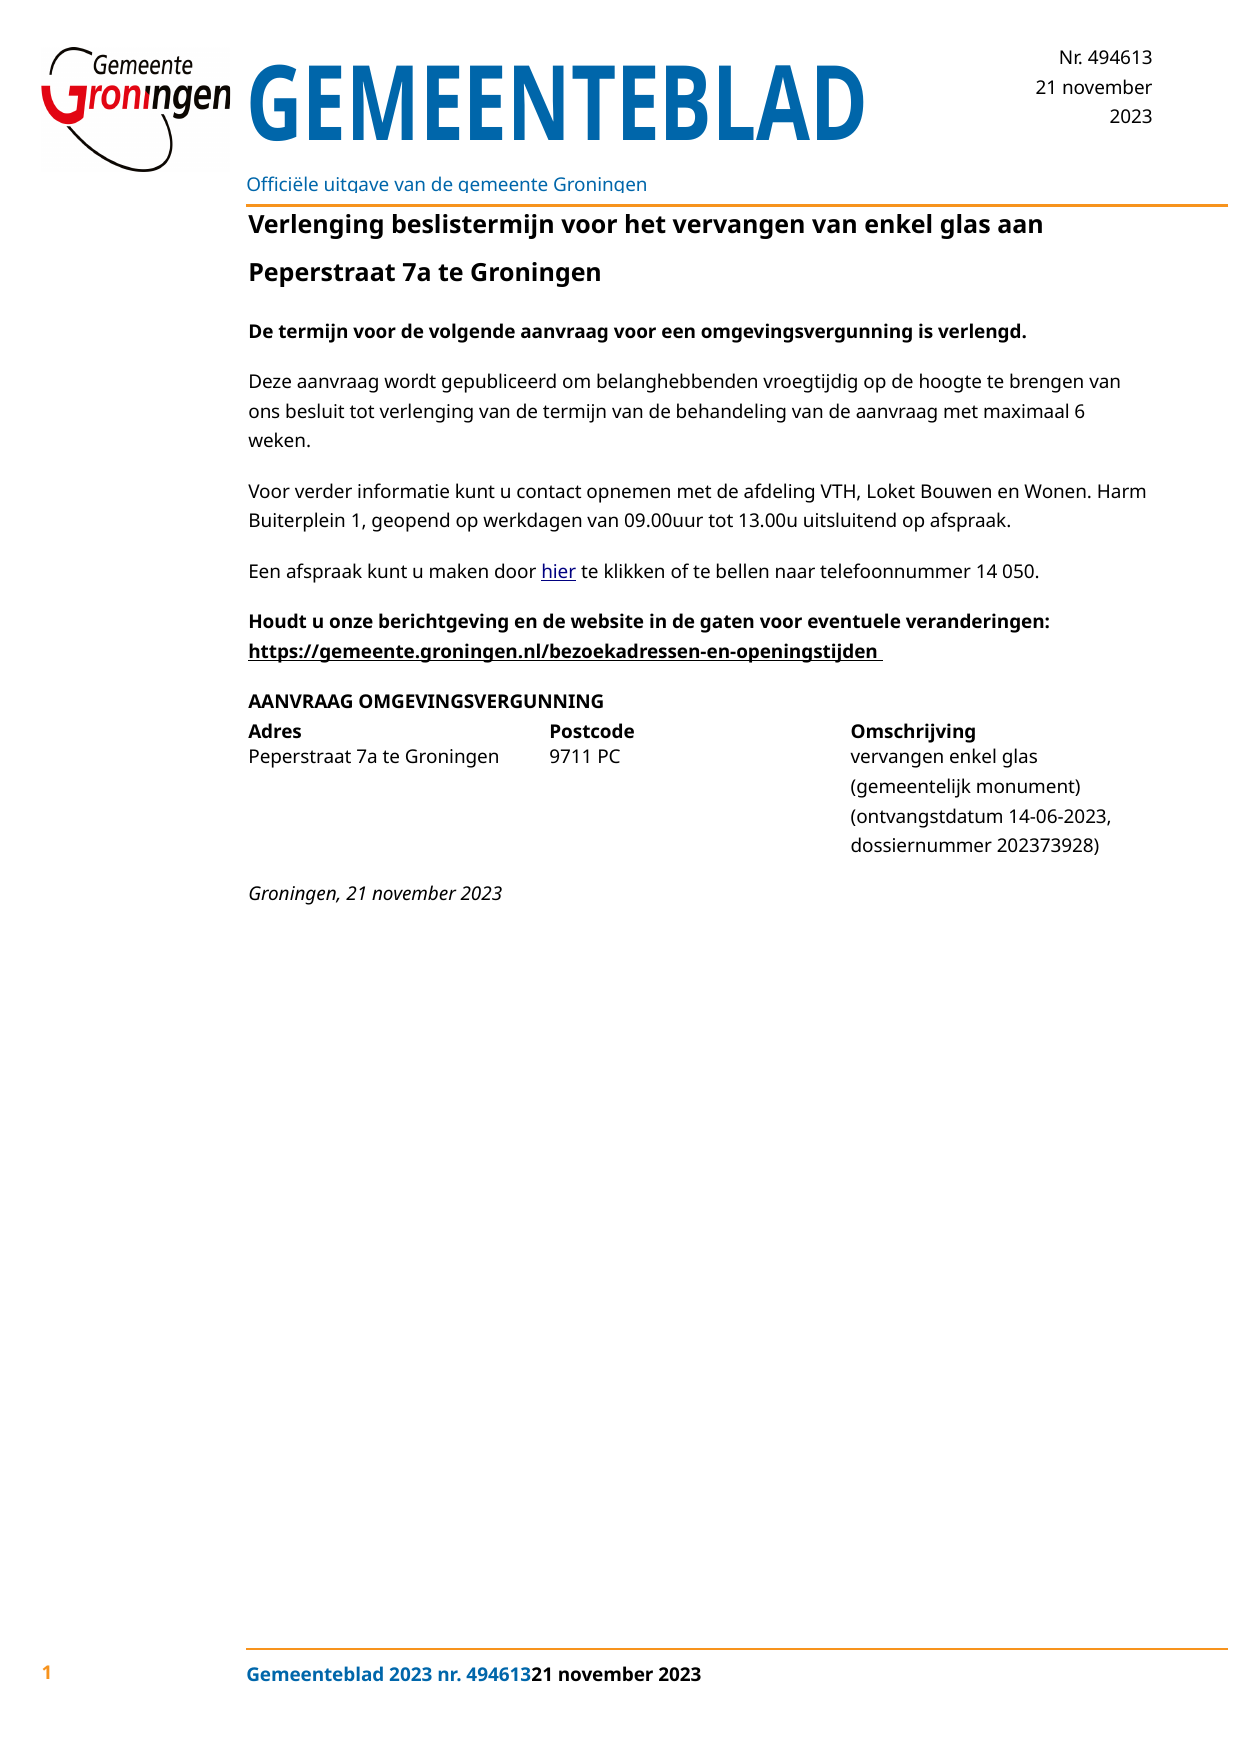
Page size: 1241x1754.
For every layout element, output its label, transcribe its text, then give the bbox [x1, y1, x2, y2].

table_header Postcode [549, 718, 850, 744]
table_header Omschrijving [850, 718, 1152, 744]
text Voor verder informatie kunt u contact opnemen met de afdeling VTH, Loket Bouwen en Wonen. Harm Buiterplein 1, geopend op werkdagen van 09.00uur tot 13.00u uitsluitend op afspraak. [248, 478, 1152, 533]
text Deze aanvraag wordt gepubliceerd om belanghebbenden vroegtijdig op de hoogte te brengen van ons besluit tot verlenging van de termijn van de behandeling van de aanvraag met maximaal 6 weken. [248, 368, 1152, 453]
text Groningen, 21 november 2023 [248, 880, 1152, 905]
table_header Adres [248, 718, 549, 744]
text Verlenging beslistermijn voor het vervangen van enkel glas aan Peperstraat 7a te Groningen [248, 207, 1152, 288]
text AANVRAAG OMGEVINGSVERGUNNING [248, 688, 1152, 714]
table_cell vervangen enkel glas (gemeentelijk monument) (ontvangstdatum 14-06-2023, dossiernummer 202373928) [850, 744, 1152, 858]
table_cell Peperstraat 7a te Groningen [248, 744, 549, 858]
text Houdt u onze berichtgeving en de website in de gaten voor eventuele veranderingen: https://gemeente.groningen.nl/bezoekadressen-en-openingstijden [248, 608, 1152, 664]
text De termijn voor de volgende aanvraag voor een omgevingsvergunning is verlengd. [248, 318, 1152, 344]
picture [41, 47, 231, 172]
text Een afspraak kunt u maken door hier te klikken of te bellen naar telefoonnummer 14 050. [248, 558, 1152, 584]
table_cell 9711 PC [549, 744, 850, 858]
